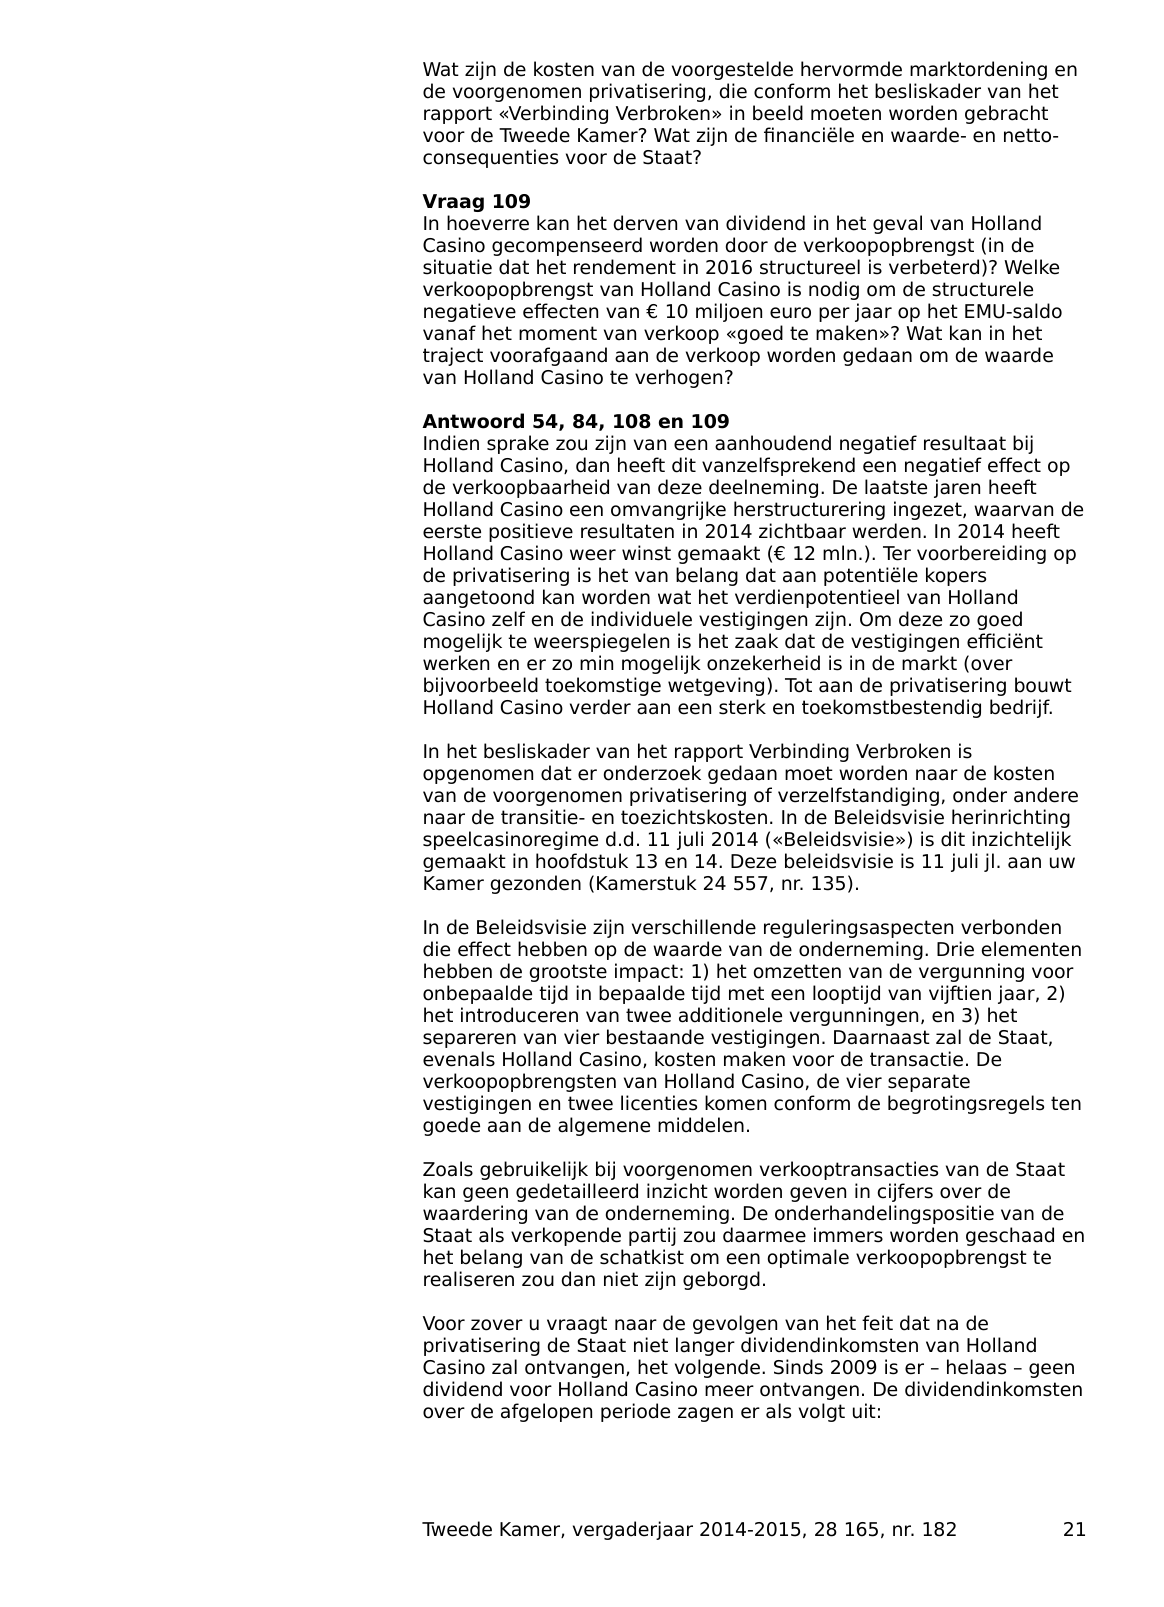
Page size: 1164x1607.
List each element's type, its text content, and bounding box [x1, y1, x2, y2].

text Antwoord 54, 84, 108 en 109 [422, 411, 1087, 433]
text Indien sprake zou zijn van een aanhoudend negatief resultaat bij Holland Casino, dan heeft dit vanzelfsprekend een negatief effect op de verkoopbaarheid van deze deelneming. De laatste jaren heeft Holland Casino een omvangrijke herstructurering ingezet, waarvan de eerste positieve resultaten in 2014 zichtbaar werden. In 2014 heeft Holland Casino weer winst gemaakt (€ 12 mln.). Ter voorbereiding op de privatisering is het van belang dat aan potentiële kopers aangetoond kan worden wat het verdienpotentieel van Holland Casino zelf en de individuele vestigingen zijn. Om deze zo goed mogelijk te weerspiegelen is het zaak dat de vestigingen efficiënt werken en er zo min mogelijk onzekerheid is in de markt (over bijvoorbeeld toekomstige wetgeving). Tot aan de privatisering bouwt Holland Casino verder aan een sterk en toekomstbestendig bedrijf. [422, 433, 1087, 719]
text Vraag 109 [422, 191, 1087, 213]
text Voor zover u vraagt naar de gevolgen van het feit dat na de privatisering de Staat niet langer dividendinkomsten van Holland Casino zal ontvangen, het volgende. Sinds 2009 is er – helaas – geen dividend voor Holland Casino meer ontvangen. De dividendinkomsten over de afgelopen periode zagen er als volgt uit: [422, 1313, 1087, 1423]
text Wat zijn de kosten van de voorgestelde hervormde marktordening en de voorgenomen privatisering, die conform het besliskader van het rapport «Verbinding Verbroken» in beeld moeten worden gebracht voor de Tweede Kamer? Wat zijn de financiële en waarde- en netto-consequenties voor de Staat? [422, 59, 1087, 169]
text In de Beleidsvisie zijn verschillende reguleringsaspecten verbonden die effect hebben op de waarde van de onderneming. Drie elementen hebben de grootste impact: 1) het omzetten van de vergunning voor onbepaalde tijd in bepaalde tijd met een looptijd van vijftien jaar, 2) het introduceren van twee additionele vergunningen, en 3) het separeren van vier bestaande vestigingen. Daarnaast zal de Staat, evenals Holland Casino, kosten maken voor de transactie. De verkoopopbrengsten van Holland Casino, de vier separate vestigingen en twee licenties komen conform de begrotingsregels ten goede aan de algemene middelen. [422, 917, 1087, 1137]
text In hoeverre kan het derven van dividend in het geval van Holland Casino gecompenseerd worden door de verkoopopbrengst (in de situatie dat het rendement in 2016 structureel is verbeterd)? Welke verkoopopbrengst van Holland Casino is nodig om de structurele negatieve effecten van € 10 miljoen euro per jaar op het EMU-saldo vanaf het moment van verkoop «goed te maken»? Wat kan in het traject voorafgaand aan de verkoop worden gedaan om de waarde van Holland Casino te verhogen? [422, 213, 1087, 389]
text Zoals gebruikelijk bij voorgenomen verkooptransacties van de Staat kan geen gedetailleerd inzicht worden geven in cijfers over de waardering van de onderneming. De onderhandelingspositie van de Staat als verkopende partij zou daarmee immers worden geschaad en het belang van de schatkist om een optimale verkoopopbrengst te realiseren zou dan niet zijn geborgd. [422, 1159, 1087, 1291]
text In het besliskader van het rapport Verbinding Verbroken is opgenomen dat er onderzoek gedaan moet worden naar de kosten van de voorgenomen privatisering of verzelfstandiging, onder andere naar de transitie- en toezichtskosten. In de Beleidsvisie herinrichting speelcasinoregime d.d. 11 juli 2014 («Beleidsvisie») is dit inzichtelijk gemaakt in hoofdstuk 13 en 14. Deze beleidsvisie is 11 juli jl. aan uw Kamer gezonden (Kamerstuk 24 557, nr. 135). [422, 741, 1087, 895]
